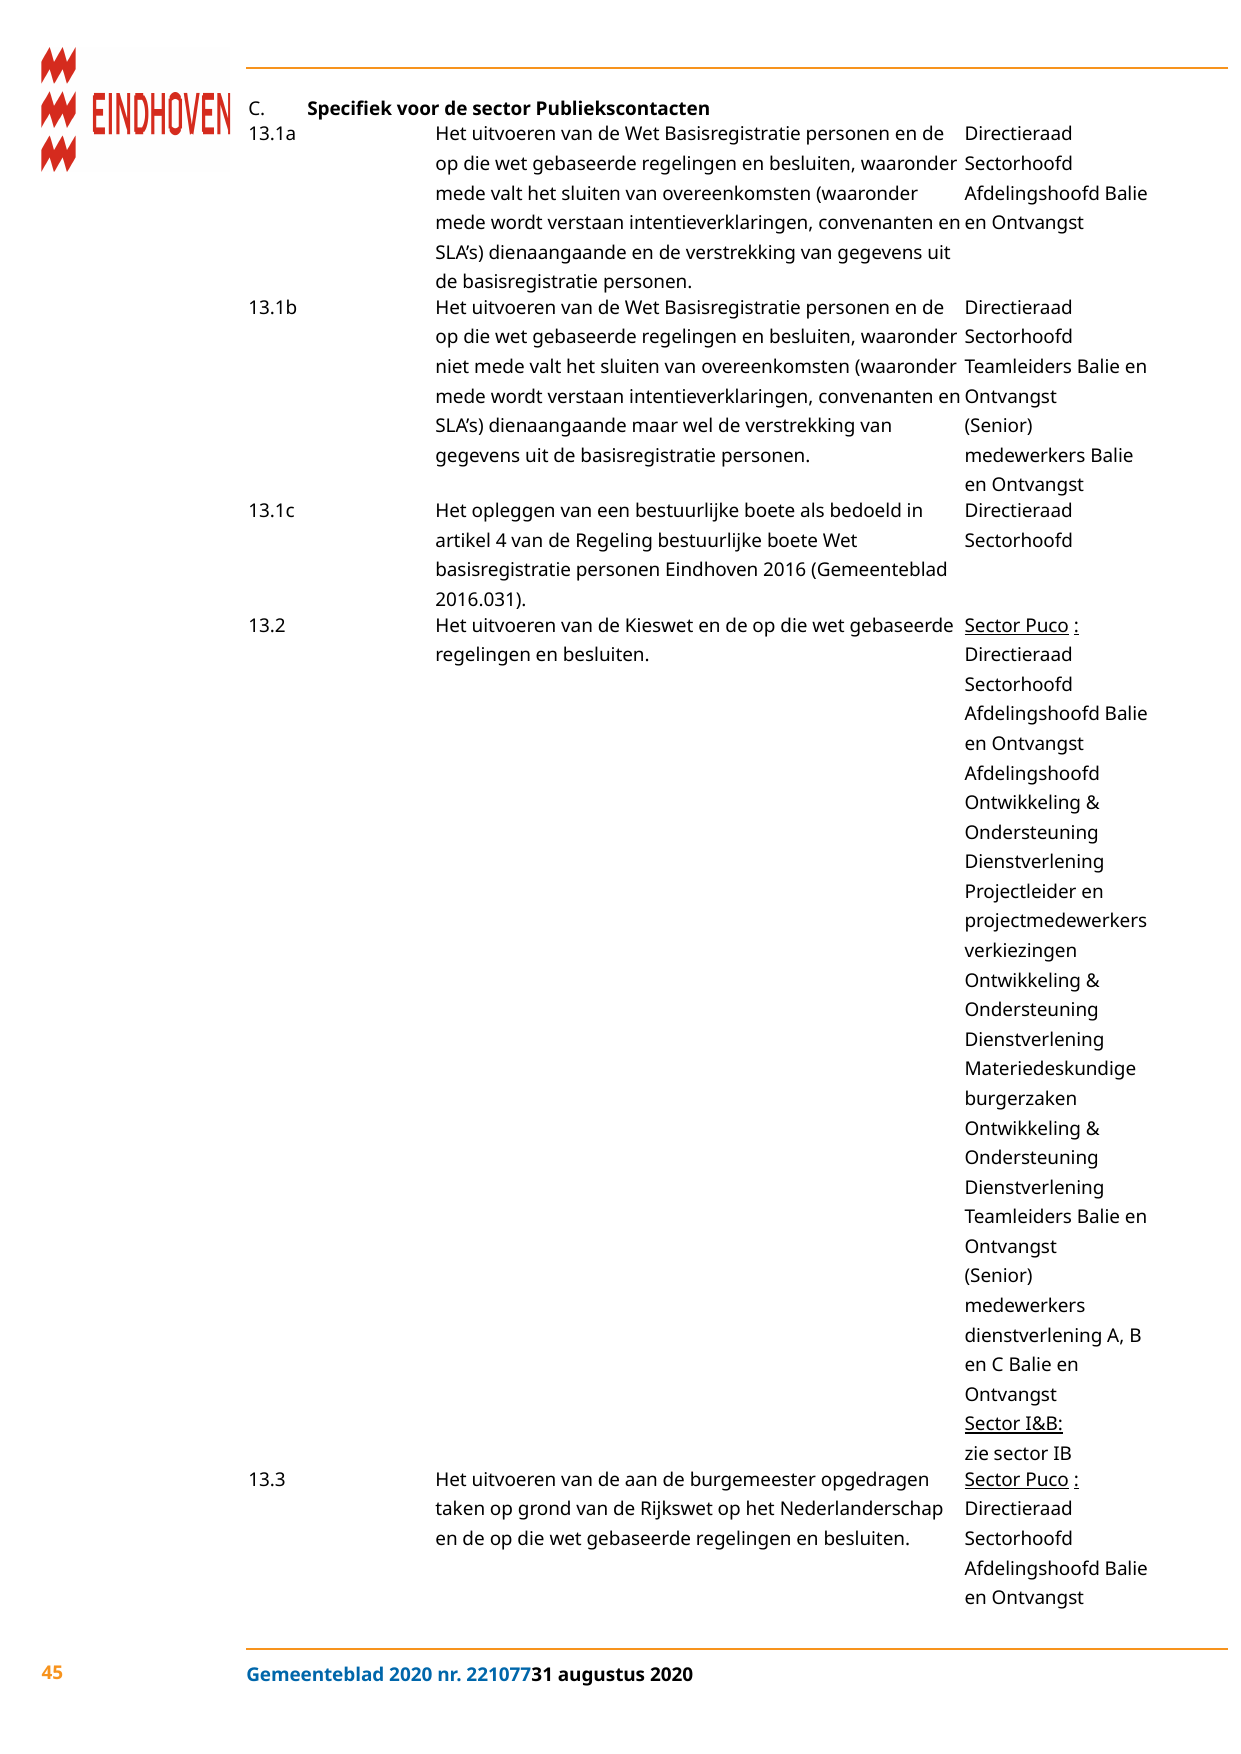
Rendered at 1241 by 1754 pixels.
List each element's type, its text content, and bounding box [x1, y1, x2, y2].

table_cell 13.1c [248, 498, 435, 612]
table_cell Directieraad Sectorhoofd Teamleiders Balie en Ontvangst (Senior) medewerkers Balie en Ontvangst [964, 294, 1152, 497]
table_cell Specifiek voor de sector Publiekscontacten [248, 95, 1152, 121]
picture [41, 47, 231, 172]
table_cell 13.2 [248, 612, 435, 1466]
table_cell Directieraad Sectorhoofd [964, 498, 1152, 612]
table_cell 13.3 [248, 1466, 435, 1610]
table_cell Directieraad Sectorhoofd Afdelingshoofd Balie en Ontvangst [964, 121, 1152, 294]
table_cell Het uitvoeren van de aan de burgemeester opgedragen taken op grond van de Rijkswet op het Nederlanderschap en de op die wet gebaseerde regelingen en besluiten. [435, 1466, 964, 1610]
table_cell Sector Puco : Directieraad Sectorhoofd Afdelingshoofd Balie en Ontvangst [964, 1466, 1152, 1610]
table_cell Het opleggen van een bestuurlijke boete als bedoeld in artikel 4 van de Regeling bestuurlijke boete Wet basisregistratie personen Eindhoven 2016 (Gemeenteblad 2016.031). [435, 498, 964, 612]
table_cell 13.1a [248, 121, 435, 294]
table_cell Het uitvoeren van de Kieswet en de op die wet gebaseerde regelingen en besluiten. [435, 612, 964, 1466]
table_cell Het uitvoeren van de Wet Basisregistratie personen en de op die wet gebaseerde regelingen en besluiten, waaronder niet mede valt het sluiten van overeenkomsten (waaronder mede wordt verstaan intentieverklaringen, convenanten en SLA’s) dienaangaande maar wel de verstrekking van gegevens uit de basisregistratie personen. [435, 294, 964, 497]
table_cell 13.1b [248, 294, 435, 497]
table_cell Sector Puco : Directieraad Sectorhoofd Afdelingshoofd Balie en Ontvangst Afdelingshoofd Ontwikkeling & Ondersteuning Dienstverlening Projectleider en projectmedewerkers verkiezingen Ontwikkeling & Ondersteuning Dienstverlening Materiedeskundige burgerzaken Ontwikkeling & Ondersteuning Dienstverlening Teamleiders Balie en Ontvangst (Senior) medewerkers dienstverlening A, B en C Balie en Ontvangst Sector I&B: zie sector IB [964, 612, 1152, 1466]
table_cell Het uitvoeren van de Wet Basisregistratie personen en de op die wet gebaseerde regelingen en besluiten, waaronder mede valt het sluiten van overeenkomsten (waaronder mede wordt verstaan intentieverklaringen, convenanten en SLA’s) dienaangaande en de verstrekking van gegevens uit de basisregistratie personen. [435, 121, 964, 294]
